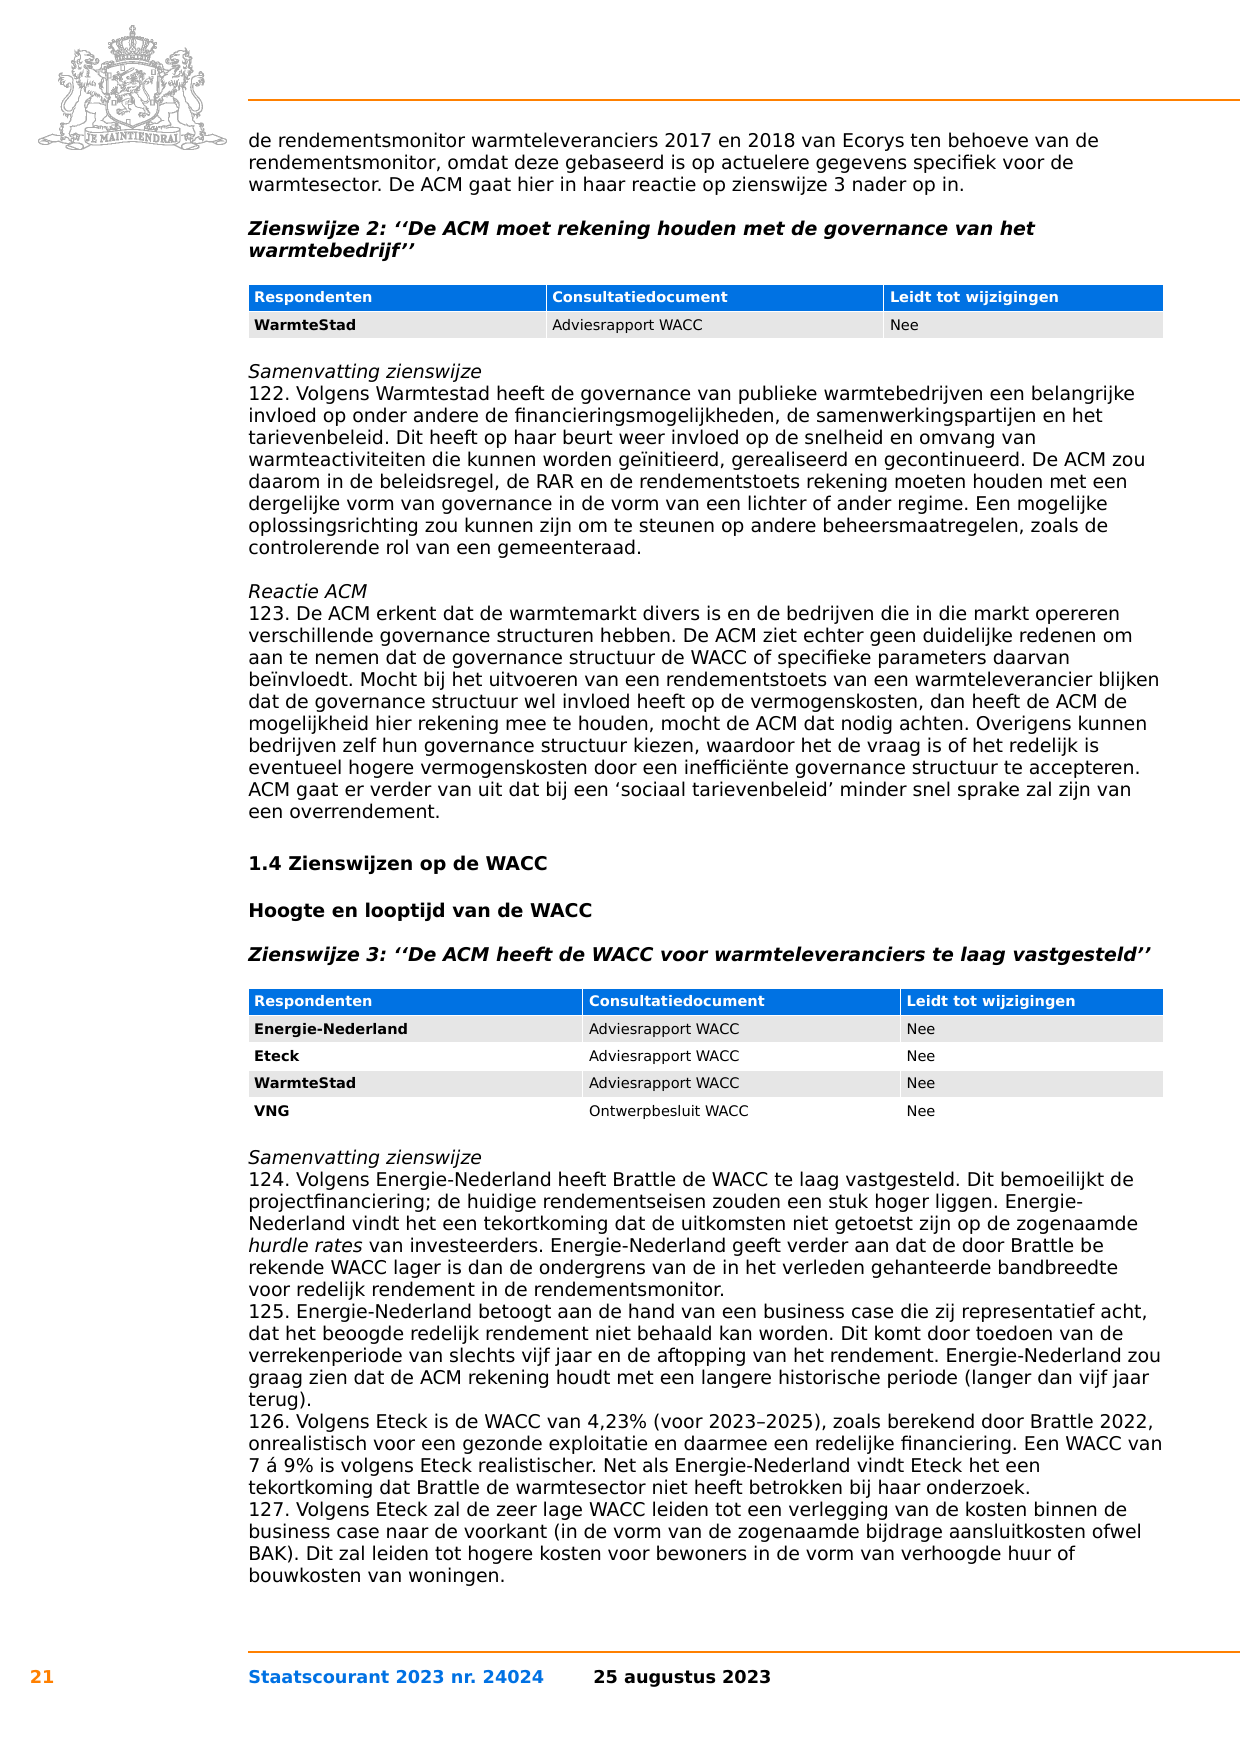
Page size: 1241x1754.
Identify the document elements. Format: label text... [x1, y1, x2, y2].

subtitle Samenvatting zienswijze [248, 361, 1163, 383]
text 123. De ACM erkent dat de warmtemarkt divers is en de bedrijven die in die markt opereren verschillende governance structuren hebben. De ACM ziet echter geen duidelijke redenen om aan te nemen dat de governance structuur de WACC of specifieke parameters daarvan beïnvloedt. Mocht bij het uitvoeren van een rendementstoets van een warmteleverancier blijken dat de governance structuur wel invloed heeft op de vermogenskosten, dan heeft de ACM de mogelijkheid hier rekening mee te houden, mocht de ACM dat nodig achten. Overigens kunnen bedrijven zelf hun governance structuur kiezen, waardoor het de vraag is of het redelijk is eventueel hogere vermogenskosten door een inefficiënte governance structuur te accepteren. ACM gaat er verder van uit dat bij een ‘sociaal tarievenbeleid’ minder snel sprake zal zijn van een overrendement. [248, 603, 1163, 823]
table_header Consultatiedocument [547, 285, 883, 311]
table_cell VNG [249, 1098, 582, 1124]
text 126. Volgens Eteck is de WACC van 4,23% (voor 2023–2025), zoals berekend door Brattle 2022, onrealistisch voor een gezonde exploitatie en daarmee een redelijke financiering. Een WACC van 7 á 9% is volgens Eteck realistischer. Net als Energie-Nederland vindt Eteck het een tekortkoming dat Brattle de warmtesector niet heeft betrokken bij haar onderzoek. [248, 1411, 1163, 1499]
table_cell WarmteStad [249, 312, 546, 338]
subtitle Samenvatting zienswijze [248, 1147, 1163, 1169]
table_cell Nee [901, 1016, 1163, 1042]
text 125. Energie-Nederland betoogt aan de hand van een business case die zij representatief acht, dat het beoogde redelijk rendement niet behaald kan worden. Dit komt door toedoen van de verrekenperiode van slechts vijf jaar en de aftopping van het rendement. Energie-Nederland zou graag zien dat de ACM rekening houdt met een langere historische periode (langer dan vijf jaar terug). [248, 1301, 1163, 1411]
table_header Leidt tot wijzigingen [901, 989, 1163, 1015]
text 122. Volgens Warmtestad heeft de governance van publieke warmtebedrijven een belangrijke invloed op onder andere de financieringsmogelijkheden, de samenwerkingspartijen en het tarievenbeleid. Dit heeft op haar beurt weer invloed op de snelheid en omvang van warmteactiviteiten die kunnen worden geïnitieerd, gerealiseerd en gecontinueerd. De ACM zou daarom in de beleidsregel, de RAR en de rendementstoets rekening moeten houden met een dergelijke vorm van governance in de vorm van een lichter of ander regime. Een mogelijke oplossingsrichting zou kunnen zijn om te steunen op andere beheersmaatregelen, zoals de controlerende rol van een gemeenteraad. [248, 383, 1163, 559]
table_header Leidt tot wijzigingen [884, 285, 1163, 311]
table_cell Adviesrapport WACC [583, 1016, 900, 1042]
table_cell Nee [884, 312, 1163, 338]
subtitle Zienswijze 2: ‘‘De ACM moet rekening houden met de governance van het warmtebedrijf’’ [248, 218, 1163, 262]
subtitle Reactie ACM [248, 581, 1163, 603]
table_header Respondenten [249, 989, 582, 1015]
table_cell Ontwerpbesluit WACC [583, 1098, 900, 1124]
text 124. Volgens Energie-Nederland heeft Brattle de WACC te laag vastgesteld. Dit bemoeilijkt de projectfinanciering; de huidige rendementseisen zouden een stuk hoger liggen. Energie-Nederland vindt het een tekortkoming dat de uitkomsten niet getoetst zijn op de zogenaamde hurdle rates van investeerders. Energie-Nederland geeft verder aan dat de door Brattle be rekende WACC lager is dan de ondergrens van de in het verleden gehanteerde bandbreedte voor redelijk rendement in de rendementsmonitor. [248, 1169, 1163, 1301]
text de rendementsmonitor warmteleveranciers 2017 en 2018 van Ecorys ten behoeve van de rendementsmonitor, omdat deze gebaseerd is op actuelere gegevens specifiek voor de warmtesector. De ACM gaat hier in haar reactie op zienswijze 3 nader op in. [248, 130, 1163, 196]
table_cell Eteck [249, 1043, 582, 1069]
table_cell Nee [901, 1098, 1163, 1124]
table_header Consultatiedocument [583, 989, 900, 1015]
subtitle Hoogte en looptijd van de WACC [248, 900, 1163, 922]
subtitle 1.4 Zienswijzen op de WACC [248, 853, 1163, 875]
table_cell Adviesrapport WACC [547, 312, 883, 338]
table_header Respondenten [249, 285, 546, 311]
text 127. Volgens Eteck zal de zeer lage WACC leiden tot een verlegging van de kosten binnen de business case naar de voorkant (in de vorm van de zogenaamde bijdrage aansluitkosten ofwel BAK). Dit zal leiden tot hogere kosten voor bewoners in de vorm van verhoogde huur of bouwkosten van woningen. [248, 1499, 1163, 1587]
table_cell Nee [901, 1071, 1163, 1097]
picture [38, 25, 227, 150]
table_cell Nee [901, 1043, 1163, 1069]
table_cell Energie-Nederland [249, 1016, 582, 1042]
table_cell Adviesrapport WACC [583, 1043, 900, 1069]
table_cell WarmteStad [249, 1071, 582, 1097]
table_cell Adviesrapport WACC [583, 1071, 900, 1097]
subtitle Zienswijze 3: ‘‘De ACM heeft de WACC voor warmteleveranciers te laag vastgesteld’’ [248, 943, 1163, 966]
